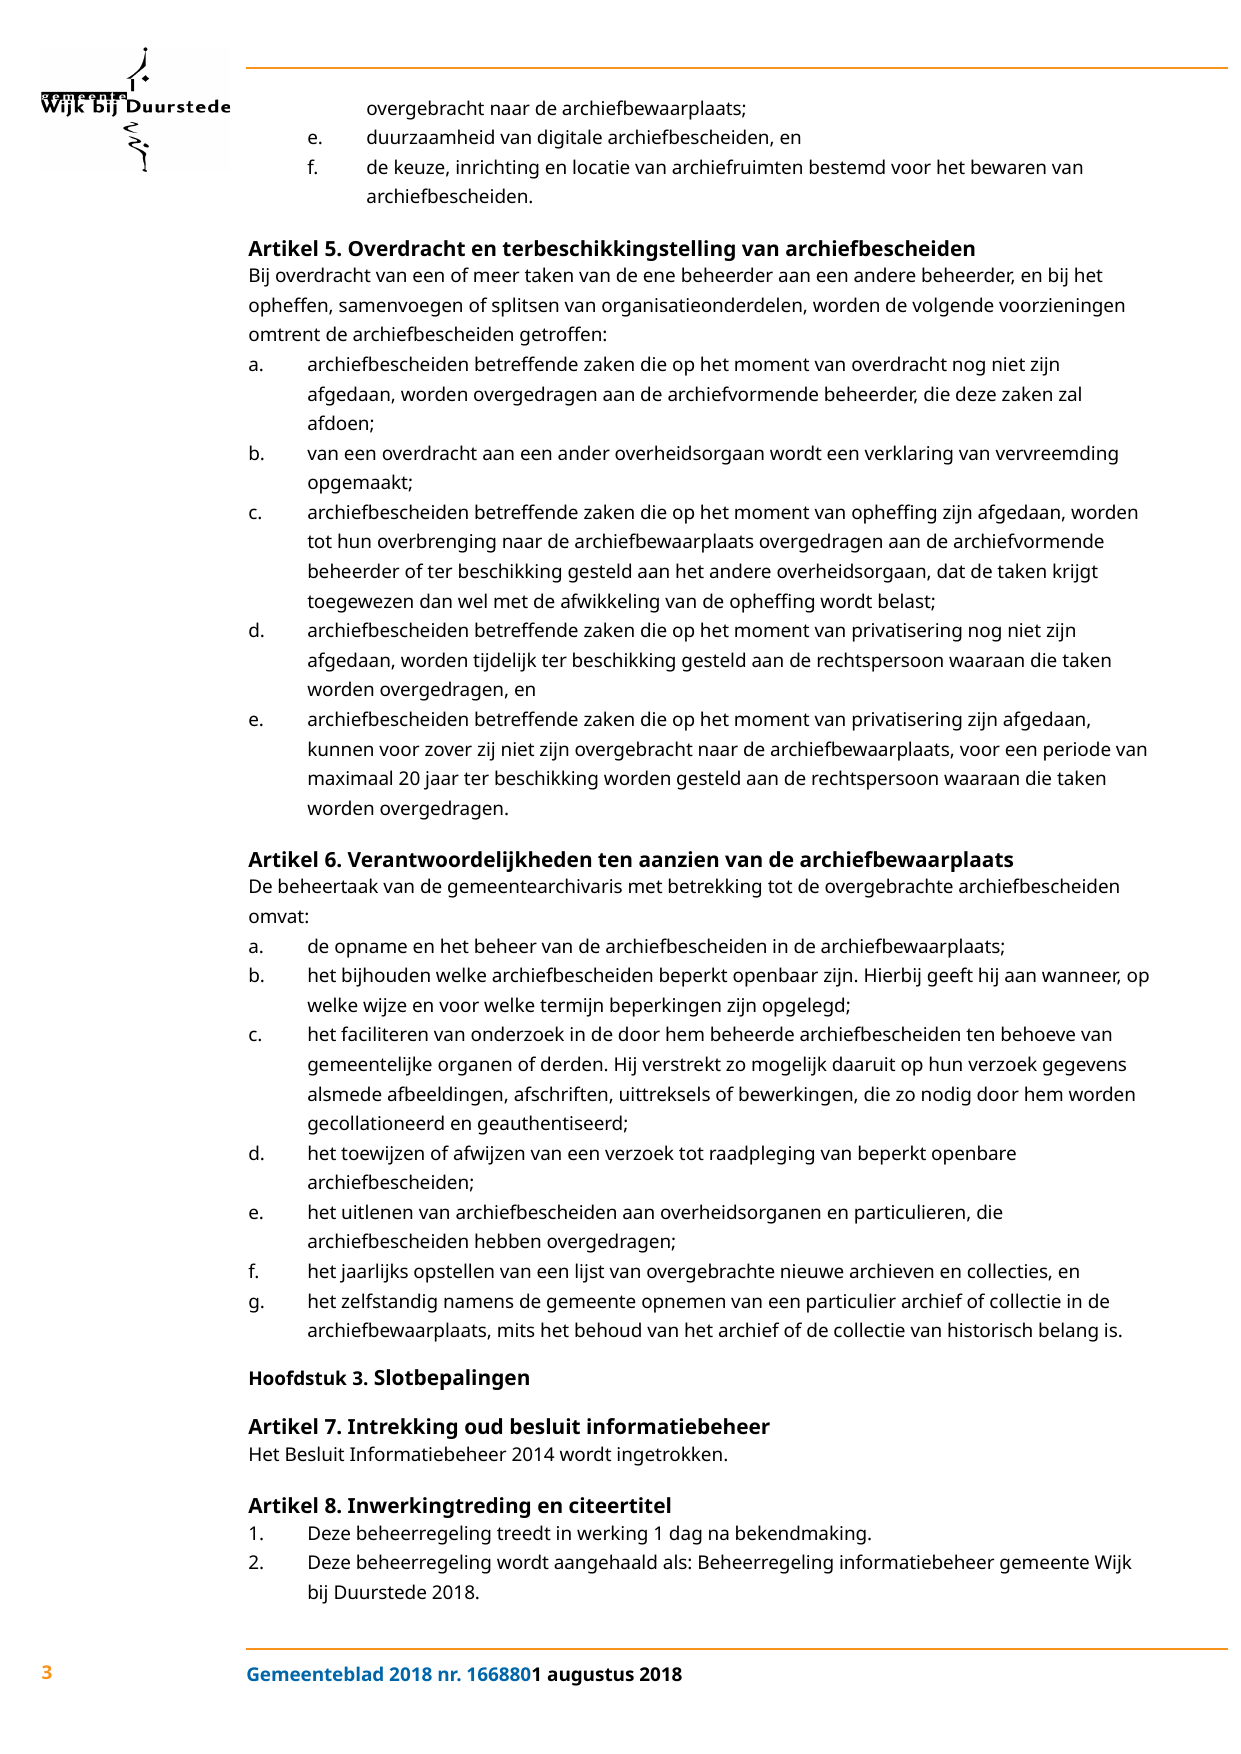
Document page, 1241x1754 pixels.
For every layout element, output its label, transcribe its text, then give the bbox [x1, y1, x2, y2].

list archiefbescheiden betreffende zaken die op het moment van overdracht nog niet zijn afgedaan, worden overgedragen aan de archiefvormende beheerder, die deze zaken zal afdoen; [248, 351, 1152, 436]
text Hoofdstuk 3. Slotbepalingen [248, 1363, 1152, 1392]
list de keuze, inrichting en locatie van archiefruimten bestemd voor het bewaren van archiefbescheiden. [307, 154, 1152, 209]
list het jaarlijks opstellen van een lijst van overgebrachte nieuwe archieven en collecties, en [248, 1258, 1152, 1284]
list het bijhouden welke archiefbescheiden beperkt openbaar zijn. Hierbij geeft hij aan wanneer, op welke wijze en voor welke termijn beperkingen zijn opgelegd; [248, 962, 1152, 1018]
list archiefbescheiden betreffende zaken die op het moment van privatisering zijn afgedaan, kunnen voor zover zij niet zijn overgebracht naar de archiefbewaarplaats, voor een periode van maximaal 20 jaar ter beschikking worden gesteld aan de rechtspersoon waaraan die taken worden overgedragen. [248, 706, 1152, 821]
text Artikel 8. Inwerkingtreding en citeertitel [248, 1491, 1152, 1520]
list Deze beheerregeling wordt aangehaald als: Beheerregeling informatiebeheer gemeente Wijk bij Duurstede 2018. [248, 1549, 1152, 1604]
text Het Besluit Informatiebeheer 2014 wordt ingetrokken. [248, 1441, 1152, 1467]
list de opname en het beheer van de archiefbescheiden in de archiefbewaarplaats; [248, 933, 1152, 959]
list het toewijzen of afwijzen van een verzoek tot raadpleging van beperkt openbare archiefbescheiden; [248, 1140, 1152, 1195]
text Artikel 5. Overdracht en terbeschikkingstelling van archiefbescheiden [248, 234, 1152, 262]
list archiefbescheiden betreffende zaken die op het moment van opheffing zijn afgedaan, worden tot hun overbrenging naar de archiefbewaarplaats overgedragen aan de archiefvormende beheerder of ter beschikking gesteld aan het andere overheidsorgaan, dat de taken krijgt toegewezen dan wel met de afwikkeling van de opheffing wordt belast; [248, 499, 1152, 613]
text Artikel 7. Intrekking oud besluit informatiebeheer [248, 1412, 1152, 1441]
list overgebracht naar de archiefbewaarplaats; [307, 95, 1152, 121]
list Deze beheerregeling treedt in werking 1 dag na bekendmaking. [248, 1520, 1152, 1545]
list archiefbescheiden betreffende zaken die op het moment van privatisering nog niet zijn afgedaan, worden tijdelijk ter beschikking gesteld aan de rechtspersoon waaraan die taken worden overgedragen, en [248, 617, 1152, 702]
text Artikel 6. Verantwoordelijkheden ten aanzien van de archiefbewaarplaats [248, 845, 1152, 874]
picture [41, 47, 231, 172]
text Bij overdracht van een of meer taken van de ene beheerder aan een andere beheerder, en bij het opheffen, samenvoegen of splitsen van organisatieonderdelen, worden de volgende voorzieningen omtrent de archiefbescheiden getroffen: [248, 262, 1152, 347]
list het zelfstandig namens de gemeente opnemen van een particulier archief of collectie in de archiefbewaarplaats, mits het behoud van het archief of de collectie van historisch belang is. [248, 1288, 1152, 1343]
list het faciliteren van onderzoek in de door hem beheerde archiefbescheiden ten behoeve van gemeentelijke organen of derden. Hij verstrekt zo mogelijk daaruit op hun verzoek gegevens alsmede afbeeldingen, afschriften, uittreksels of bewerkingen, die zo nodig door hem worden gecollationeerd en geauthentiseerd; [248, 1022, 1152, 1136]
list van een overdracht aan een ander overheidsorgaan wordt een verklaring van vervreemding opgemaakt; [248, 440, 1152, 495]
text De beheertaak van de gemeentearchivaris met betrekking tot de overgebrachte archiefbescheiden omvat: [248, 874, 1152, 929]
list duurzaamheid van digitale archiefbescheiden, en [307, 124, 1152, 150]
list het uitlenen van archiefbescheiden aan overheidsorganen en particulieren, die archiefbescheiden hebben overgedragen; [248, 1199, 1152, 1254]
